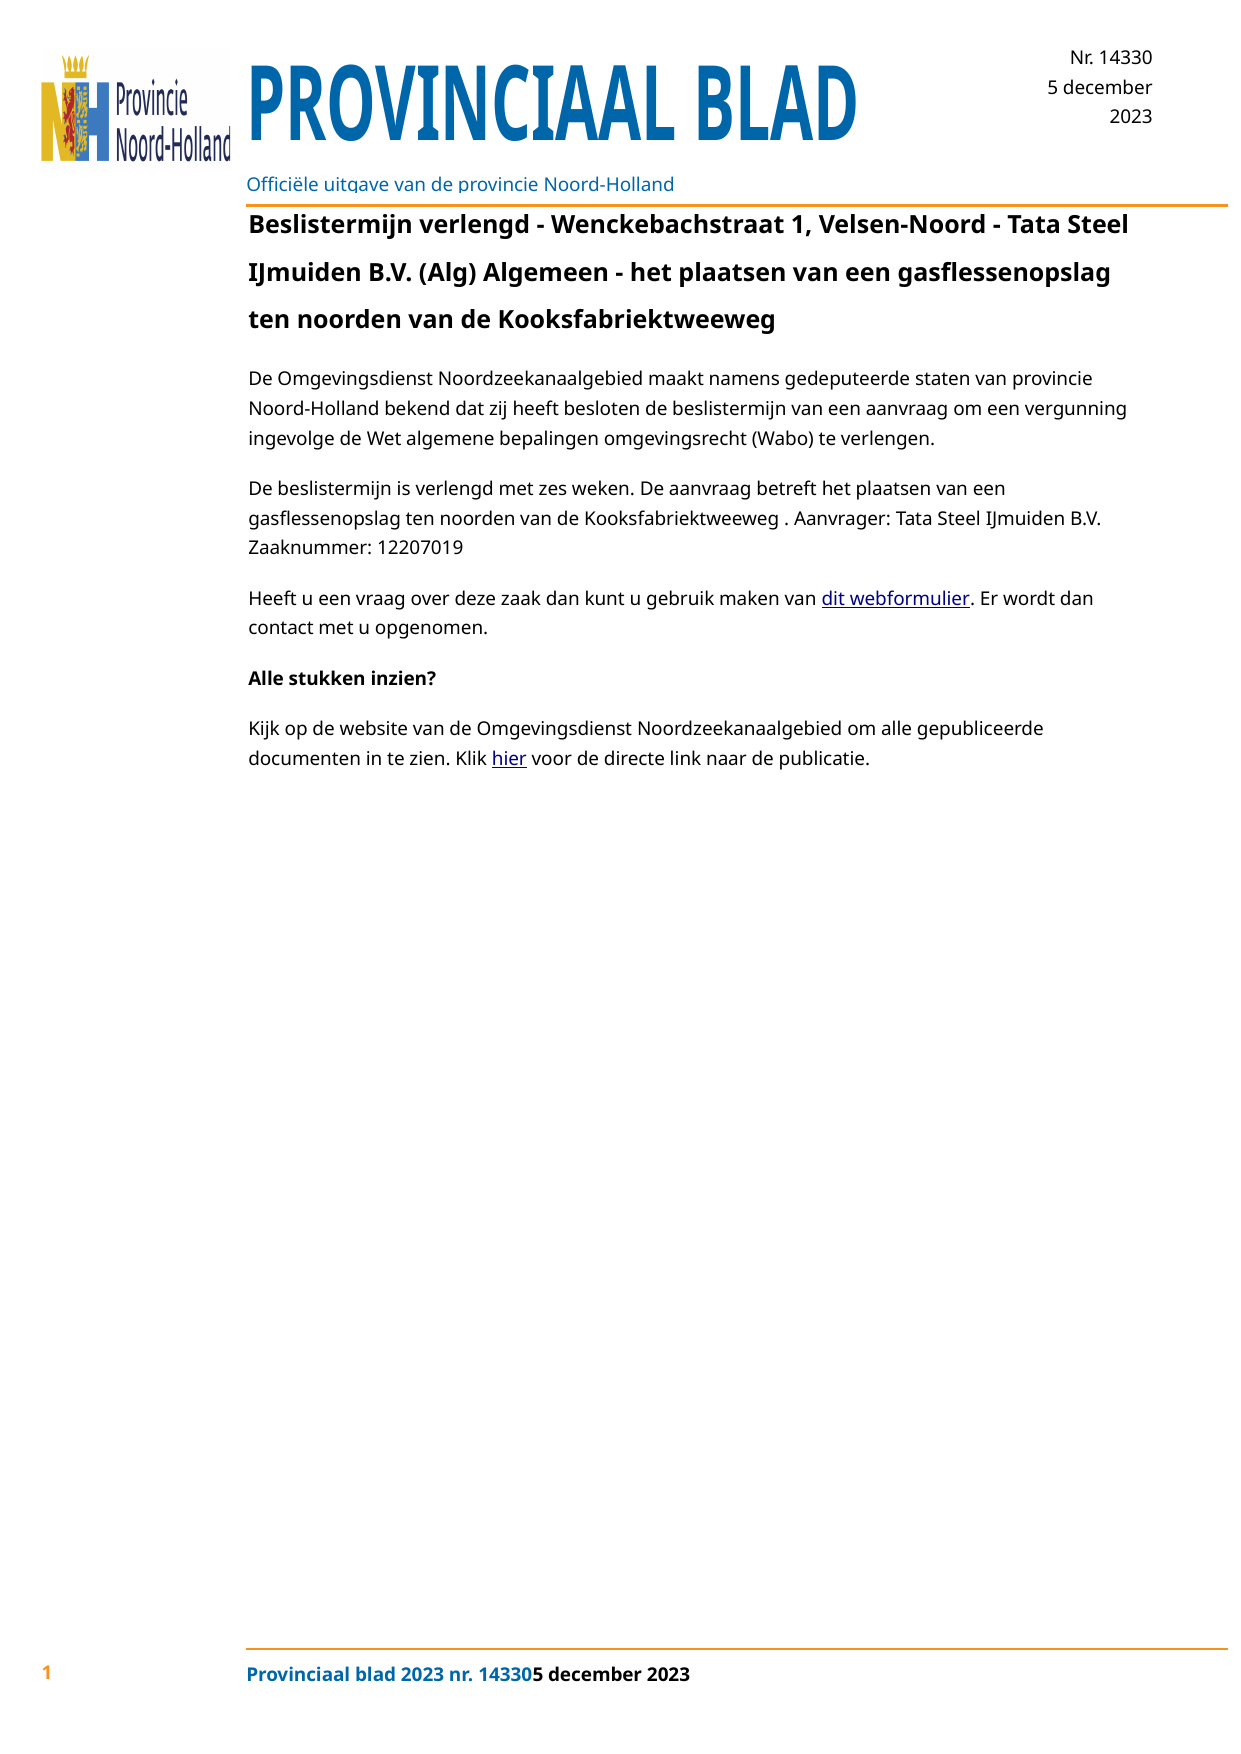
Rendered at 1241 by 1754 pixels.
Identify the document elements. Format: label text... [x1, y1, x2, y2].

text Heeft u een vraag over deze zaak dan kunt u gebruik maken van dit webformulier. Er wordt dan contact met u opgenomen. [248, 585, 1152, 640]
text Kijk op de website van de Omgevingsdienst Noordzeekanaalgebied om alle gepubliceerde documenten in te zien. Klik hier voor de directe link naar de publicatie. [248, 715, 1152, 770]
text Beslistermijn verlengd - Wenckebachstraat 1, Velsen-Noord - Tata Steel IJmuiden B.V. (Alg) Algemeen - het plaatsen van een gasflessenopslag ten noorden van de Kooksfabriektweeweg [248, 207, 1152, 336]
text De Omgevingsdienst Noordzeekanaalgebied maakt namens gedeputeerde staten van provincie Noord-Holland bekend dat zij heeft besloten de beslistermijn van een aanvraag om een vergunning ingevolge de Wet algemene bepalingen omgevingsrecht (Wabo) te verlengen. [248, 366, 1152, 450]
text Alle stukken inzien? [248, 665, 1152, 690]
picture [41, 47, 231, 172]
text De beslistermijn is verlengd met zes weken. De aanvraag betreft het plaatsen van een gasflessenopslag ten noorden van de Kooksfabriektweeweg . Aanvrager: Tata Steel IJmuiden B.V. Zaaknummer: 12207019 [248, 475, 1152, 560]
